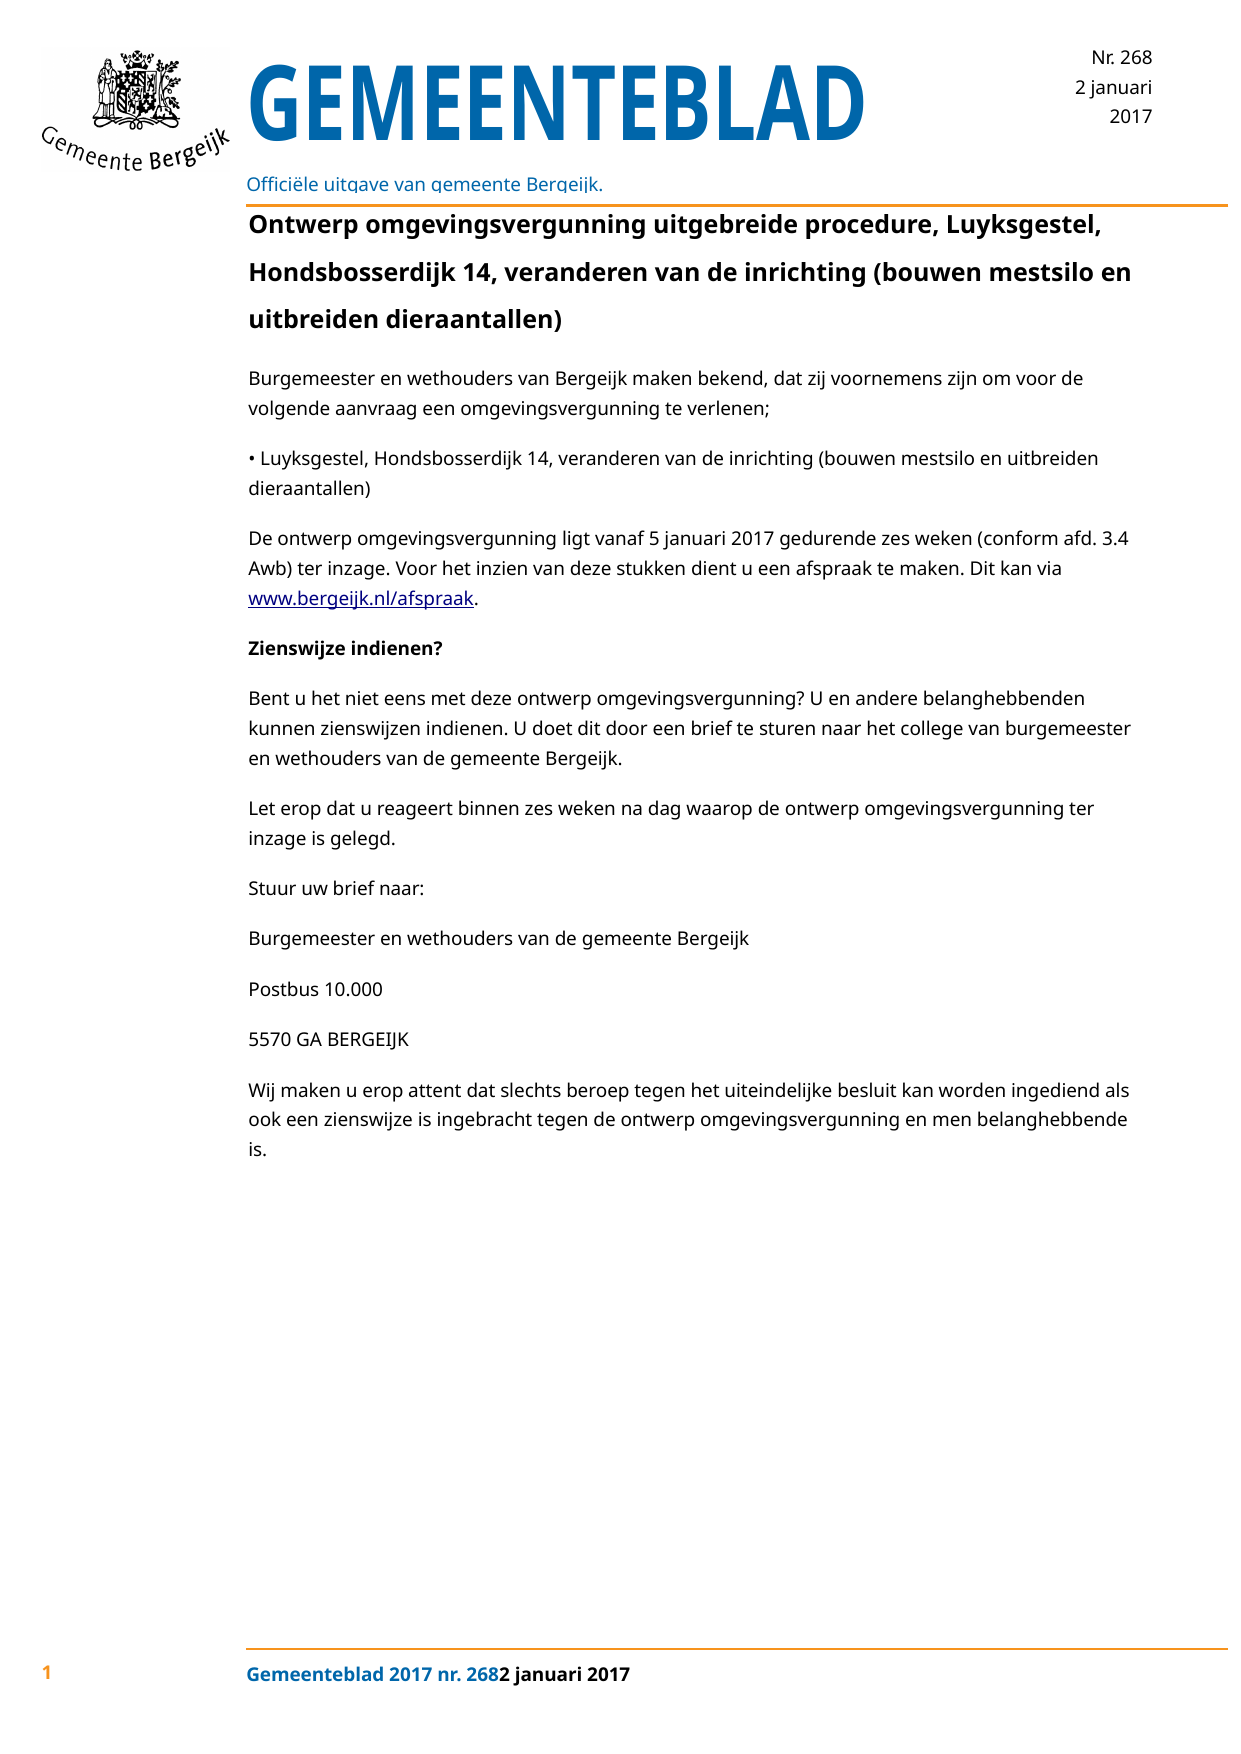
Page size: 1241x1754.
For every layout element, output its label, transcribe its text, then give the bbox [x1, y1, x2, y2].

picture [41, 47, 231, 172]
text Burgemeester en wethouders van Bergeijk maken bekend, dat zij voornemens zijn om voor de volgende aanvraag een omgevingsvergunning te verlenen; [248, 366, 1152, 421]
text Zienswijze indienen? [248, 635, 1152, 661]
text Stuur uw brief naar: [248, 875, 1152, 901]
text • Luyksgestel, Hondsbosserdijk 14, veranderen van de inrichting (bouwen mestsilo en uitbreiden dieraantallen) [248, 446, 1152, 501]
text Bent u het niet eens met deze ontwerp omgevingsvergunning? U en andere belanghebbenden kunnen zienswijzen indienen. U doet dit door een brief te sturen naar het college van burgemeester en wethouders van de gemeente Bergeijk. [248, 686, 1152, 770]
text Wij maken u erop attent dat slechts beroep tegen het uiteindelijke besluit kan worden ingediend als ook een zienswijze is ingebracht tegen de ontwerp omgevingsvergunning en men belanghebbende is. [248, 1077, 1152, 1162]
text De ontwerp omgevingsvergunning ligt vanaf 5 januari 2017 gedurende zes weken (conform afd. 3.4 Awb) ter inzage. Voor het inzien van deze stukken dient u een afspraak te maken. Dit kan via www.bergeijk.nl/afspraak. [248, 526, 1152, 610]
text 5570 GA BERGEIJK [248, 1026, 1152, 1052]
text Let erop dat u reageert binnen zes weken na dag waarop de ontwerp omgevingsvergunning ter inzage is gelegd. [248, 795, 1152, 850]
text Postbus 10.000 [248, 976, 1152, 1002]
text Ontwerp omgevingsvergunning uitgebreide procedure, Luyksgestel, Hondsbosserdijk 14, veranderen van de inrichting (bouwen mestsilo en uitbreiden dieraantallen) [248, 207, 1152, 336]
text Burgemeester en wethouders van de gemeente Bergeijk [248, 926, 1152, 951]
